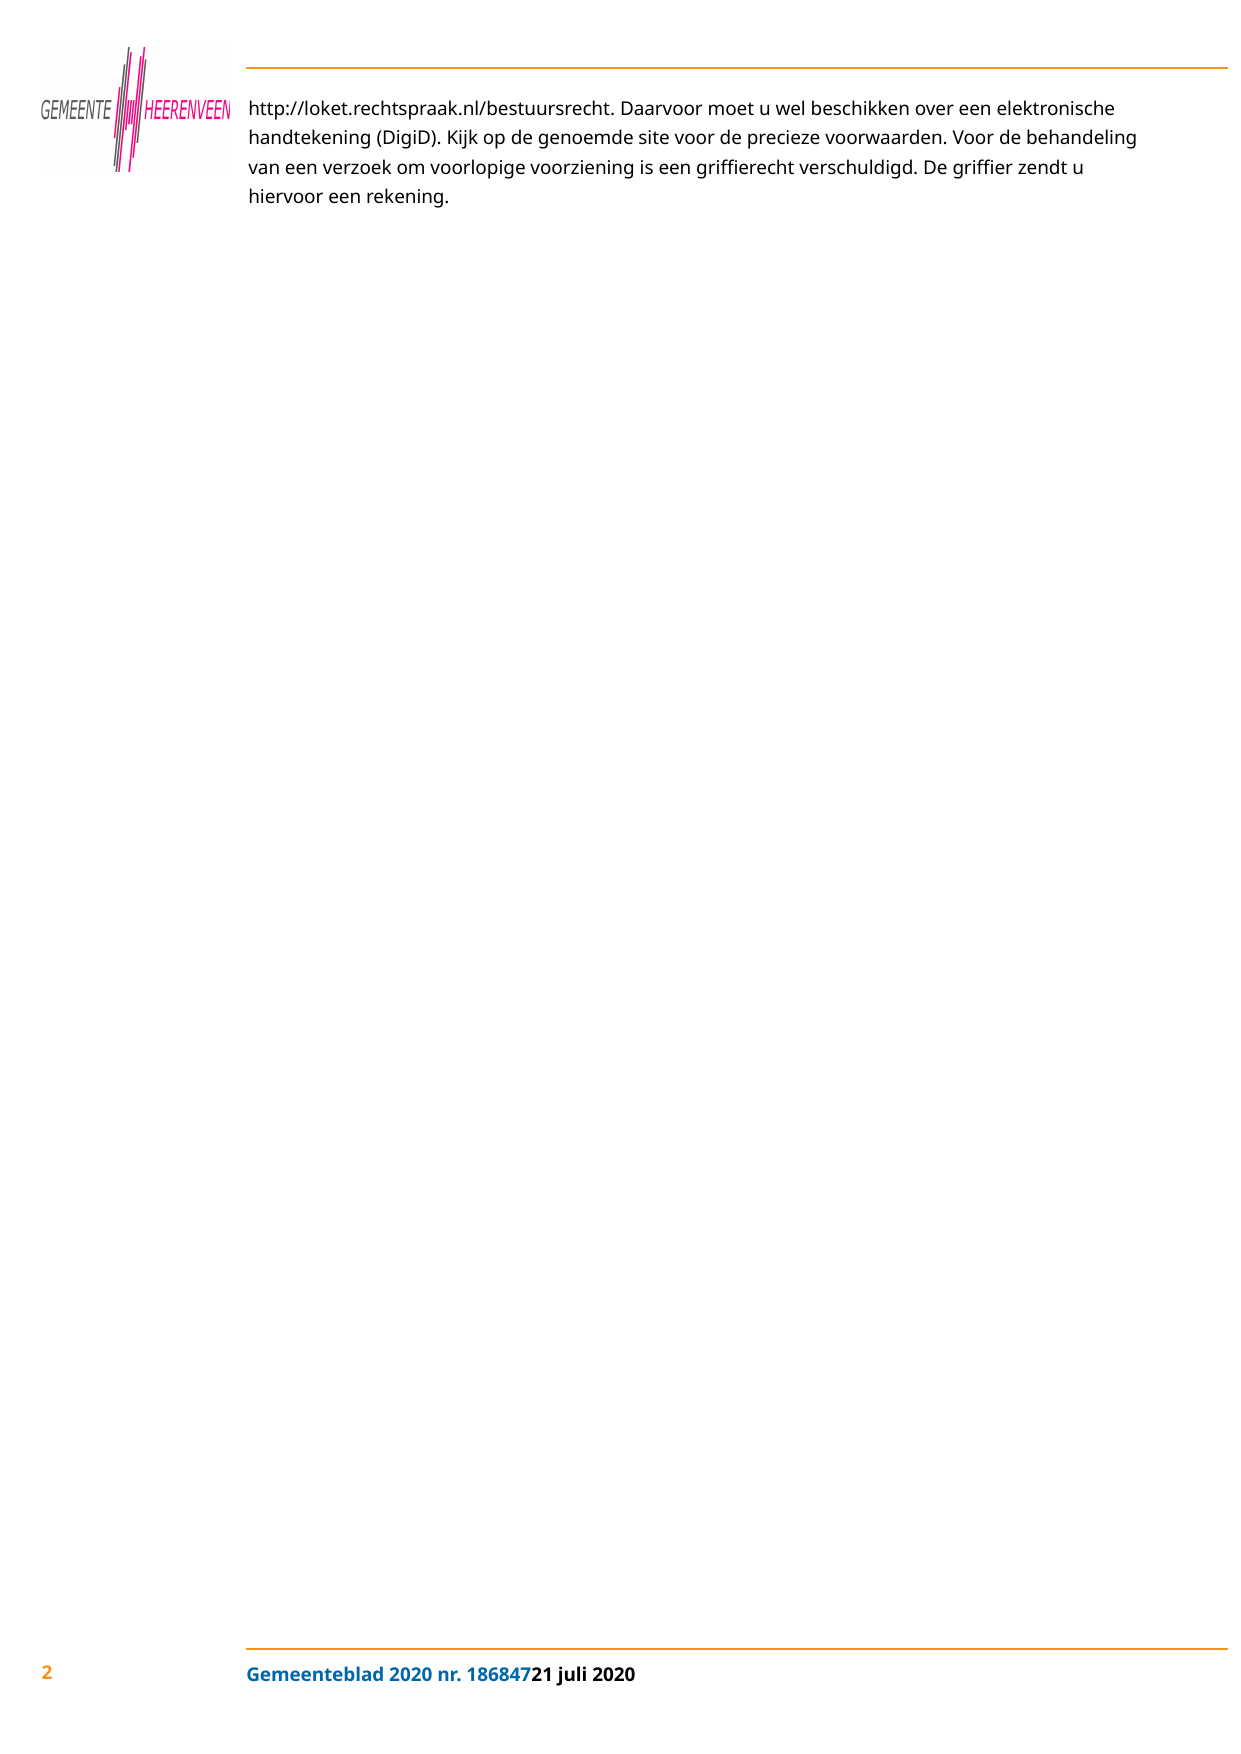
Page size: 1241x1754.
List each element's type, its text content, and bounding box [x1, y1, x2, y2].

text http://loket.rechtspraak.nl/bestuursrecht. Daarvoor moet u wel beschikken over een elektronische handtekening (DigiD). Kijk op de genoemde site voor de precieze voorwaarden. Voor de behandeling van een verzoek om voorlopige voorziening is een griffierecht verschuldigd. De griffier zendt u hiervoor een rekening. [248, 95, 1152, 209]
picture [41, 47, 231, 172]
